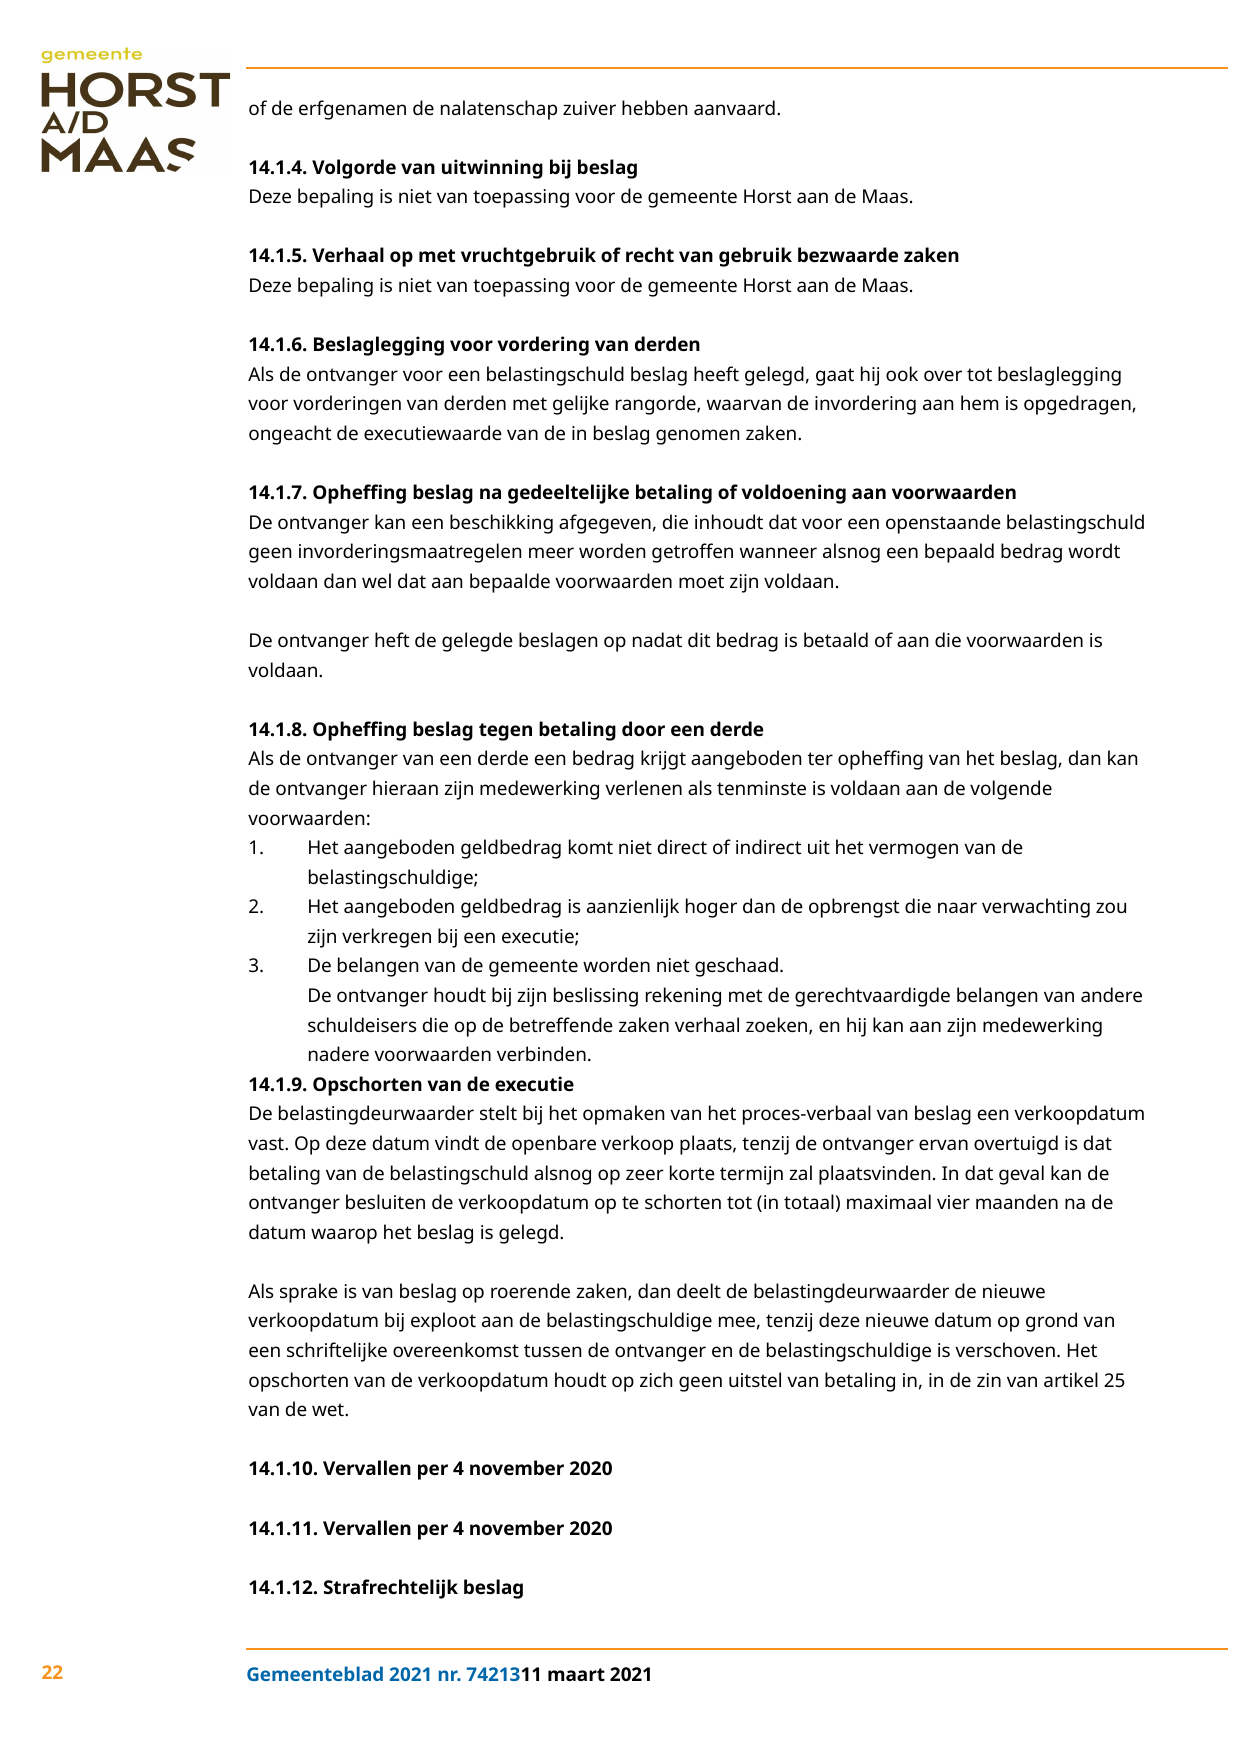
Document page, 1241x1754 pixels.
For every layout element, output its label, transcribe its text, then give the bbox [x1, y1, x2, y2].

text 14.1.7. Opheffing beslag na gedeeltelijke betaling of voldoening aan voorwaarden [248, 479, 1152, 505]
text De ontvanger kan een beschikking afgegeven, die inhoudt dat voor een openstaande belastingschuld geen invorderingsmaatregelen meer worden getroffen wanneer alsnog een bepaald bedrag wordt voldaan dan wel dat aan bepaalde voorwaarden moet zijn voldaan. [248, 509, 1152, 594]
text De ontvanger heft de gelegde beslagen op nadat dit bedrag is betaald of aan die voorwaarden is voldaan. [248, 627, 1152, 683]
text of de erfgenamen de nalatenschap zuiver hebben aanvaard. [248, 95, 1152, 121]
text 14.1.9. Opschorten van de executie [248, 1071, 1152, 1097]
list De ontvanger houdt bij zijn beslissing rekening met de gerechtvaardigde belangen van andere schuldeisers die op de betreffende zaken verhaal zoeken, en hij kan aan zijn medewerking nadere voorwaarden verbinden. [248, 982, 1152, 1067]
text 14.1.5. Verhaal op met vruchtgebruik of recht van gebruik bezwaarde zaken [248, 243, 1152, 268]
list De belangen van de gemeente worden niet geschaad. [248, 953, 1152, 978]
text Deze bepaling is niet van toepassing voor de gemeente Horst aan de Maas. [248, 272, 1152, 298]
list Het aangeboden geldbedrag komt niet direct of indirect uit het vermogen van de belastingschuldige; [248, 834, 1152, 890]
text 14.1.8. Opheffing beslag tegen betaling door een derde [248, 716, 1152, 742]
text 14.1.6. Beslaglegging voor vordering van derden [248, 331, 1152, 357]
text 14.1.10. Vervallen per 4 november 2020 [248, 1456, 1152, 1481]
text Als de ontvanger voor een belastingschuld beslag heeft gelegd, gaat hij ook over tot beslaglegging voor vorderingen van derden met gelijke rangorde, waarvan de invordering aan hem is opgedragen, ongeacht de executiewaarde van de in beslag genomen zaken. [248, 361, 1152, 446]
list Het aangeboden geldbedrag is aanzienlijk hoger dan de opbrengst die naar verwachting zou zijn verkregen bij een executie; [248, 893, 1152, 949]
text Deze bepaling is niet van toepassing voor de gemeente Horst aan de Maas. [248, 183, 1152, 209]
text Als de ontvanger van een derde een bedrag krijgt aangeboden ter opheffing van het beslag, dan kan de ontvanger hieraan zijn medewerking verlenen als tenminste is voldaan aan de volgende voorwaarden: [248, 746, 1152, 831]
text 14.1.4. Volgorde van uitwinning bij beslag [248, 154, 1152, 180]
text De belastingdeurwaarder stelt bij het opmaken van het proces-verbaal van beslag een verkoopdatum vast. Op deze datum vindt de openbare verkoop plaats, tenzij de ontvanger ervan overtuigd is dat betaling van de belastingschuld alsnog op zeer korte termijn zal plaatsvinden. In dat geval kan de ontvanger besluiten de verkoopdatum op te schorten tot (in totaal) maximaal vier maanden na de datum waarop het beslag is gelegd. [248, 1101, 1152, 1245]
text Als sprake is van beslag op roerende zaken, dan deelt de belastingdeurwaarder de nieuwe verkoopdatum bij exploot aan de belastingschuldige mee, tenzij deze nieuwe datum op grond van een schriftelijke overeenkomst tussen de ontvanger en de belastingschuldige is verschoven. Het opschorten van de verkoopdatum houdt op zich geen uitstel van betaling in, in de zin van artikel 25 van de wet. [248, 1278, 1152, 1422]
picture [41, 47, 231, 172]
text 14.1.12. Strafrechtelijk beslag [248, 1574, 1152, 1600]
text 14.1.11. Vervallen per 4 november 2020 [248, 1515, 1152, 1541]
